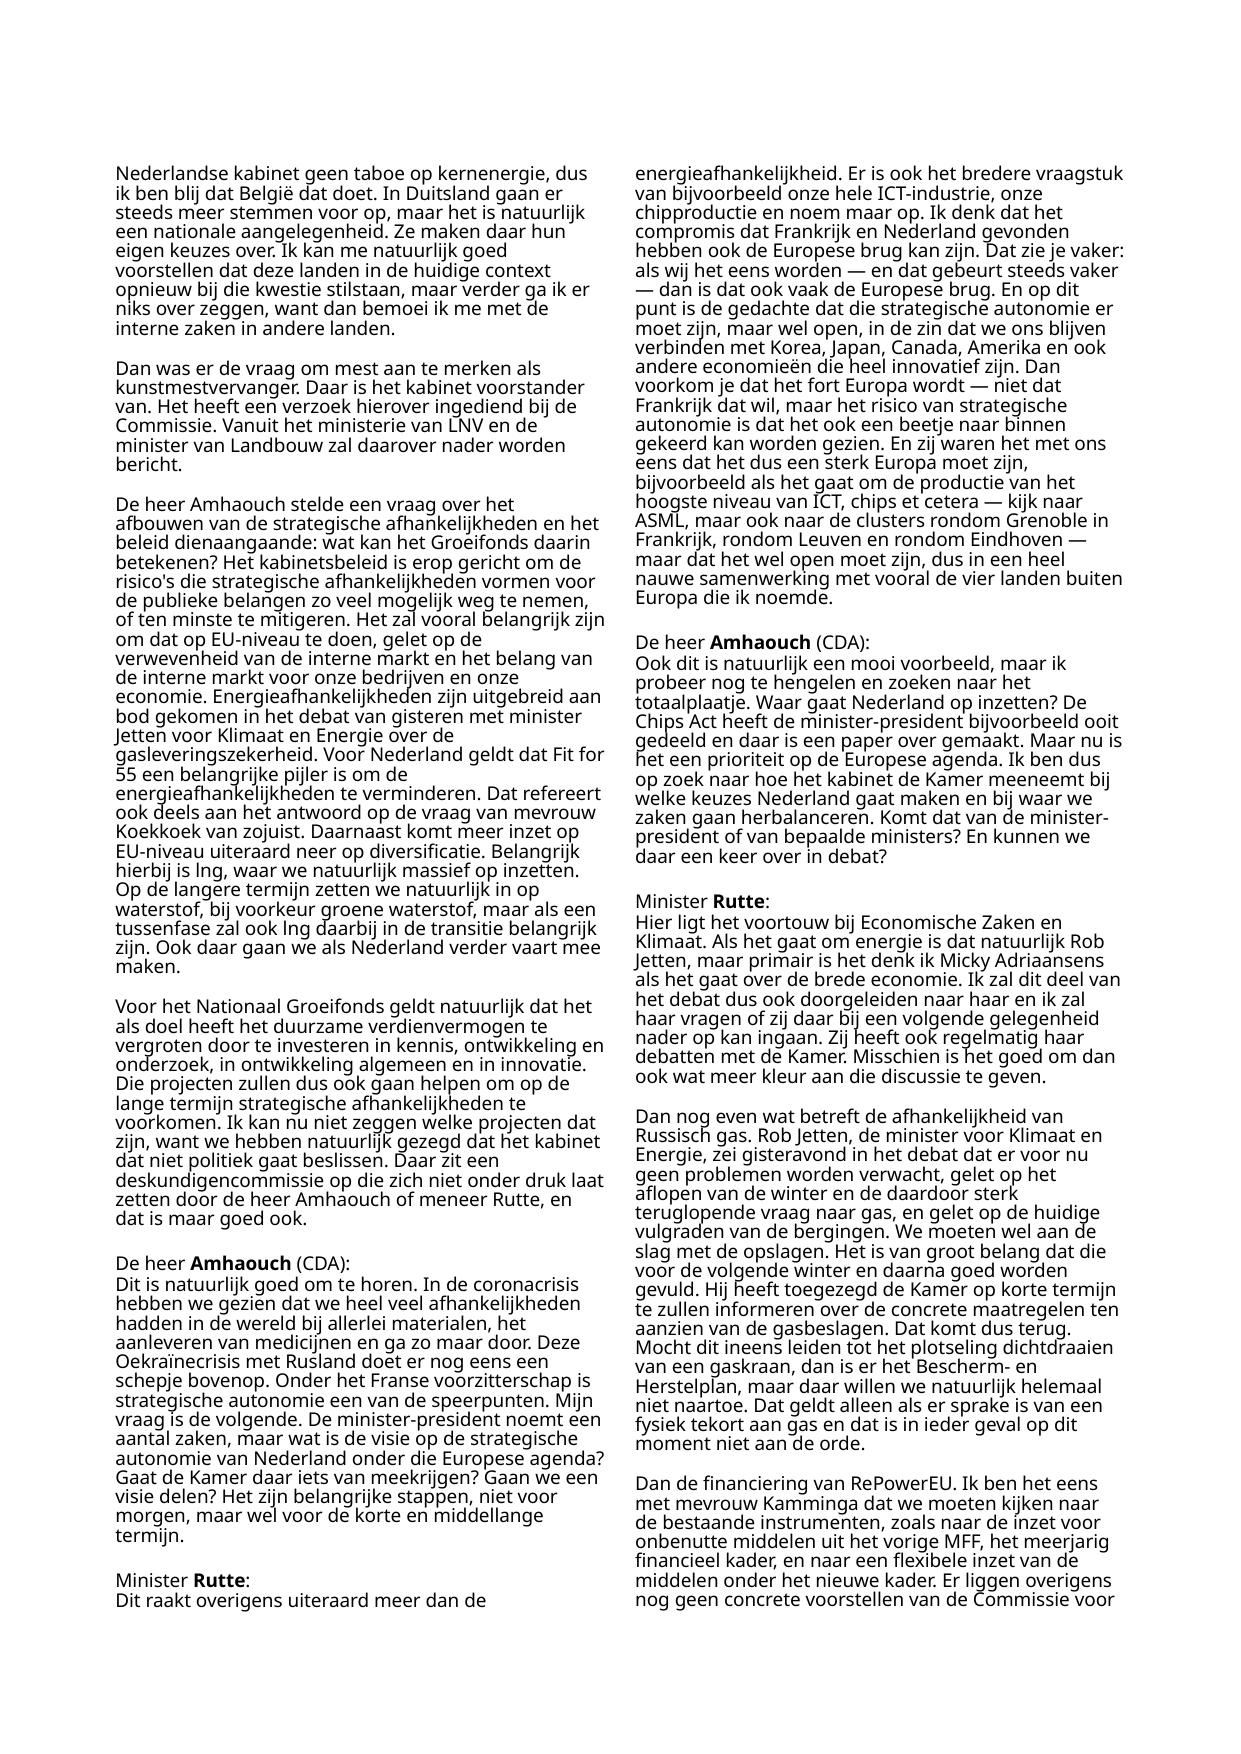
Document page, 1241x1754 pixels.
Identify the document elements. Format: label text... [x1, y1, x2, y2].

text Dan was er de vraag om mest aan te merken als kunstmestvervanger. Daar is het kabinet voorstander van. Het heeft een verzoek hierover ingediend bij de Commissie. Vanuit het ministerie van LNV en de minister van Landbouw zal daarover nader worden bericht. [115, 359, 605, 475]
text Dit raakt overigens uiteraard meer dan de [115, 1592, 605, 1612]
text De heer Amhaouch stelde een vraag over het afbouwen van de strategische afhankelijkheden en het beleid dienaangaande: wat kan het Groeifonds daarin betekenen? Het kabinetsbeleid is erop gericht om de risico's die strategische afhankelijkheden vormen voor de publieke belangen zo veel mogelijk weg te nemen, of ten minste te mitigeren. Het zal vooral belangrijk zijn om dat op EU-niveau te doen, gelet op de verwevenheid van de interne markt en het belang van de interne markt voor onze bedrijven en onze economie. Energieafhankelijkheden zijn uitgebreid aan bod gekomen in het debat van gisteren met minister Jetten voor Klimaat en Energie over de gasleveringszekerheid. Voor Nederland geldt dat Fit for 55 een belangrijke pijler is om de energieafhankelijkheden te verminderen. Dat refereert ook deels aan het antwoord op de vraag van mevrouw Koekkoek van zojuist. Daarnaast komt meer inzet op EU-niveau uiteraard neer op diversificatie. Belangrijk hierbij is lng, waar we natuurlijk massief op inzetten. Op de langere termijn zetten we natuurlijk in op waterstof, bij voorkeur groene waterstof, maar als een tussenfase zal ook lng daarbij in de transitie belangrijk zijn. Ook daar gaan we als Nederland verder vaart mee maken. [115, 496, 605, 978]
text Nederlandse kabinet geen taboe op kernenergie, dus ik ben blij dat België dat doet. In Duitsland gaan er steeds meer stemmen voor op, maar het is natuurlijk een nationale aangelegenheid. Ze maken daar hun eigen keuzes over. Ik kan me natuurlijk goed voorstellen dat deze landen in de huidige context opnieuw bij die kwestie stilstaan, maar verder ga ik er niks over zeggen, want dan bemoei ik me met de interne zaken in andere landen. [115, 165, 605, 339]
text energieafhankelijkheid. Er is ook het bredere vraagstuk van bijvoorbeeld onze hele ICT-industrie, onze chipproductie en noem maar op. Ik denk dat het compromis dat Frankrijk en Nederland gevonden hebben ook de Europese brug kan zijn. Dat zie je vaker: als wij het eens worden — en dat gebeurt steeds vaker — dan is dat ook vaak de Europese brug. En op dit punt is de gedachte dat die strategische autonomie er moet zijn, maar wel open, in de zin dat we ons blijven verbinden met Korea, Japan, Canada, Amerika en ook andere economieën die heel innovatief zijn. Dan voorkom je dat het fort Europa wordt — niet dat Frankrijk dat wil, maar het risico van strategische autonomie is dat het ook een beetje naar binnen gekeerd kan worden gezien. En zij waren het met ons eens dat het dus een sterk Europa moet zijn, bijvoorbeeld als het gaat om de productie van het hoogste niveau van ICT, chips et cetera — kijk naar ASML, maar ook naar de clusters rondom Grenoble in Frankrijk, rondom Leuven en rondom Eindhoven — maar dat het wel open moet zijn, dus in een heel nauwe samenwerking met vooral de vier landen buiten Europa die ik noemde. [635, 165, 1125, 608]
text Dit is natuurlijk goed om te horen. In de coronacrisis hebben we gezien dat we heel veel afhankelijkheden hadden in de wereld bij allerlei materialen, het aanleveren van medicijnen en ga zo maar door. Deze Oekraïnecrisis met Rusland doet er nog eens een schepje bovenop. Onder het Franse voorzitterschap is strategische autonomie een van de speerpunten. Mijn vraag is de volgende. De minister-president noemt een aantal zaken, maar wat is de visie op de strategische autonomie van Nederland onder die Europese agenda? Gaat de Kamer daar iets van meekrijgen? Gaan we een visie delen? Het zijn belangrijke stappen, niet voor morgen, maar wel voor de korte en middellange termijn. [115, 1276, 605, 1546]
text Minister Rutte: [635, 888, 1125, 914]
text De heer Amhaouch (CDA): [635, 629, 1125, 655]
text Dan nog even wat betreft de afhankelijkheid van Russisch gas. Rob Jetten, de minister voor Klimaat en Energie, zei gisteravond in het debat dat er voor nu geen problemen worden verwacht, gelet op het aflopen van de winter en de daardoor sterk teruglopende vraag naar gas, en gelet op de huidige vulgraden van de bergingen. We moeten wel aan de slag met de opslagen. Het is van groot belang dat die voor de volgende winter en daarna goed worden gevuld. Hij heeft toegezegd de Kamer op korte termijn te zullen informeren over de concrete maatregelen ten aanzien van de gasbeslagen. Dat komt dus terug. Mocht dit ineens leiden tot het plotseling dichtdraaien van een gaskraan, dan is er het Bescherm- en Herstelplan, maar daar willen we natuurlijk helemaal niet naartoe. Dat geldt alleen als er sprake is van een fysiek tekort aan gas en dat is in ieder geval op dit moment niet aan de orde. [635, 1108, 1125, 1455]
text Minister Rutte: [115, 1567, 605, 1592]
text Voor het Nationaal Groeifonds geldt natuurlijk dat het als doel heeft het duurzame verdienvermogen te vergroten door te investeren in kennis, ontwikkeling en onderzoek, in ontwikkeling algemeen en in innovatie. Die projecten zullen dus ook gaan helpen om op de lange termijn strategische afhankelijkheden te voorkomen. Ik kan nu niet zeggen welke projecten dat zijn, want we hebben natuurlijk gezegd dat het kabinet dat niet politiek gaat beslissen. Daar zit een deskundigencommissie op die zich niet onder druk laat zetten door de heer Amhaouch of meneer Rutte, en dat is maar goed ook. [115, 998, 605, 1229]
text Hier ligt het voortouw bij Economische Zaken en Klimaat. Als het gaat om energie is dat natuurlijk Rob Jetten, maar primair is het denk ik Micky Adriaansens als het gaat over de brede economie. Ik zal dit deel van het debat dus ook doorgeleiden naar haar en ik zal haar vragen of zij daar bij een volgende gelegenheid nader op kan ingaan. Zij heeft ook regelmatig haar debatten met de Kamer. Misschien is het goed om dan ook wat meer kleur aan die discussie te geven. [635, 914, 1125, 1087]
text Ook dit is natuurlijk een mooi voorbeeld, maar ik probeer nog te hengelen en zoeken naar het totaalplaatje. Waar gaat Nederland op inzetten? De Chips Act heeft de minister-president bijvoorbeeld ooit gedeeld en daar is een paper over gemaakt. Maar nu is het een prioriteit op de Europese agenda. Ik ben dus op zoek naar hoe het kabinet de Kamer meeneemt bij welke keuzes Nederland gaat maken en bij waar we zaken gaan herbalanceren. Komt dat van de minister-president of van bepaalde ministers? En kunnen we daar een keer over in debat? [635, 655, 1125, 867]
text De heer Amhaouch (CDA): [115, 1250, 605, 1276]
text Dan de financiering van RePowerEU. Ik ben het eens met mevrouw Kamminga dat we moeten kijken naar de bestaande instrumenten, zoals naar de inzet voor onbenutte middelen uit het vorige MFF, het meerjarig financieel kader, en naar een flexibele inzet van de middelen onder het nieuwe kader. Er liggen overigens nog geen concrete voorstellen van de Commissie voor [635, 1475, 1125, 1610]
